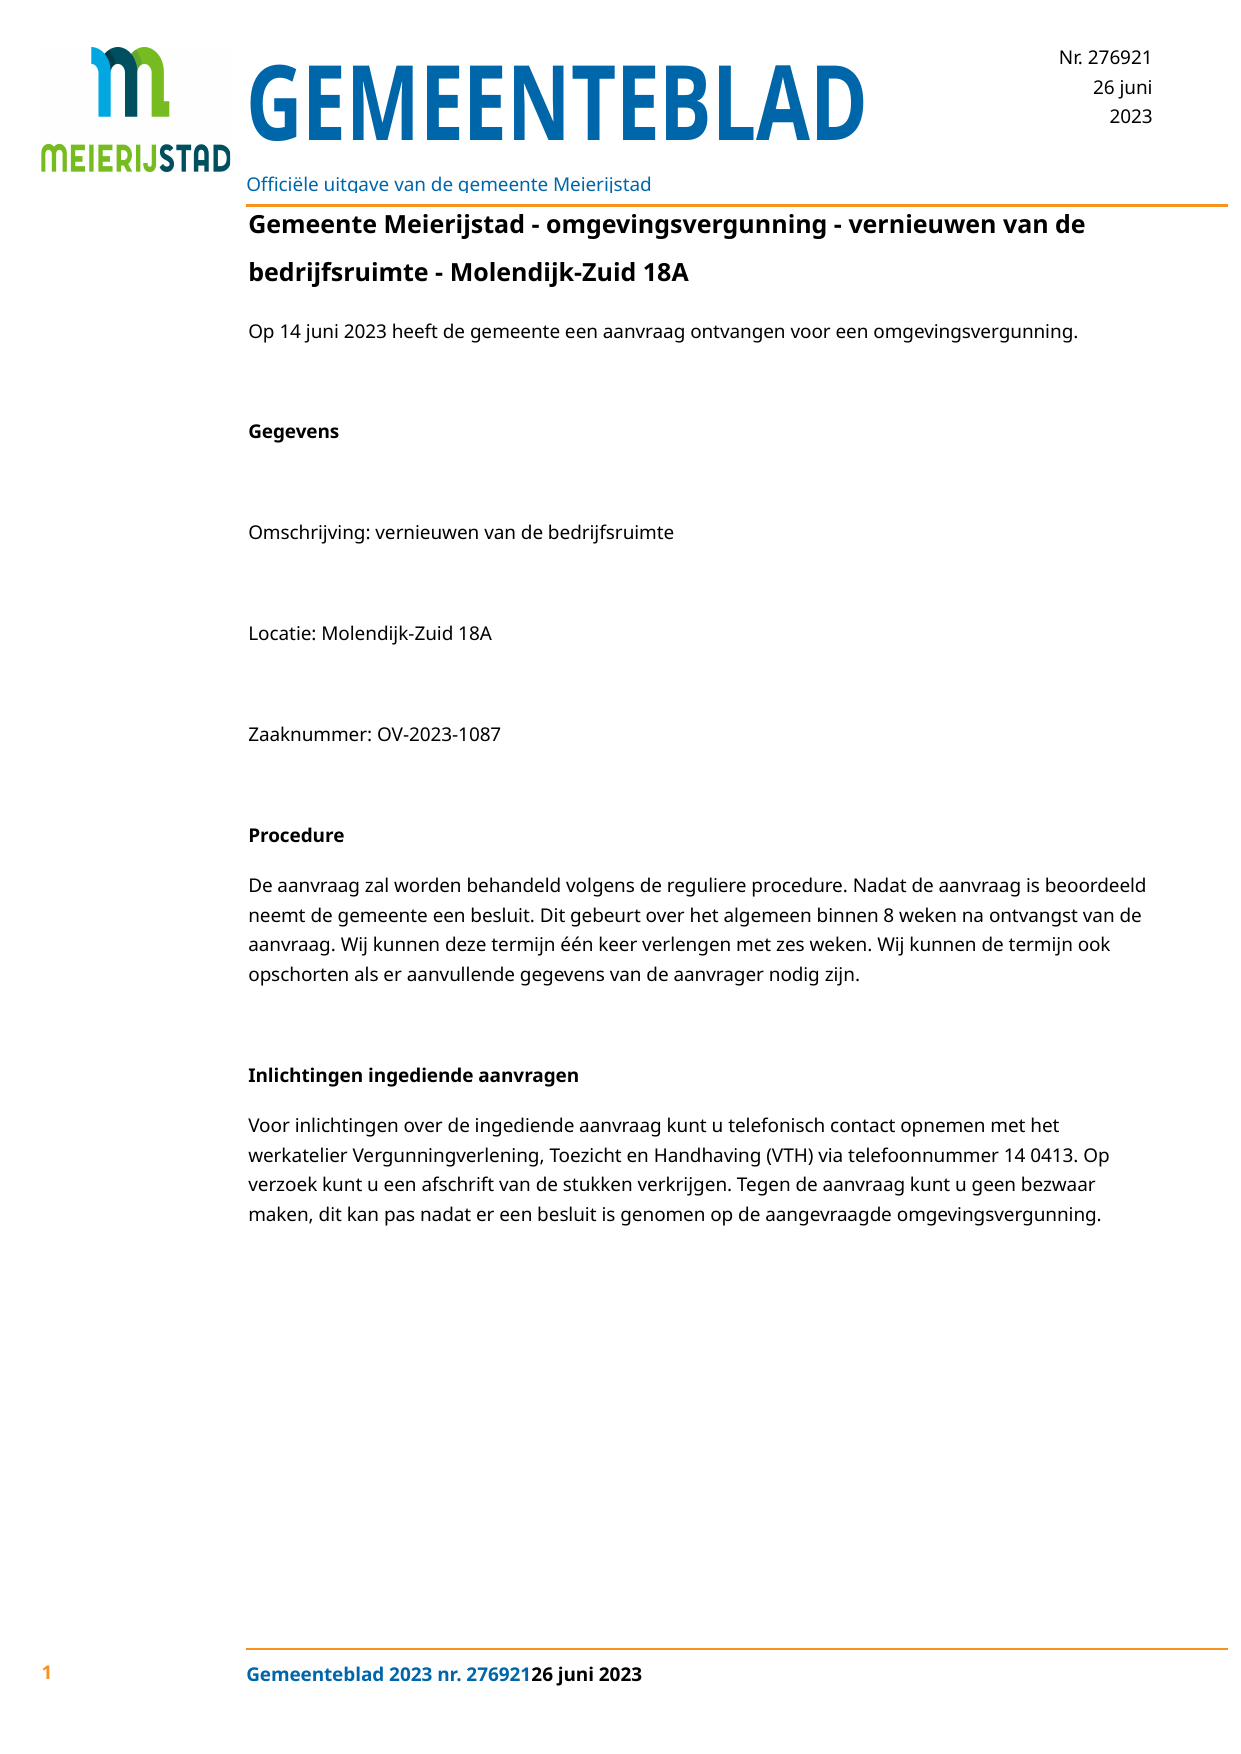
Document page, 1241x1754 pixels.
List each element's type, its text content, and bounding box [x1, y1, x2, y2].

text Omschrijving: vernieuwen van de bedrijfsruimte [248, 519, 1152, 545]
text Gegevens [248, 419, 1152, 444]
text Op 14 juni 2023 heeft de gemeente een aanvraag ontvangen voor een omgevingsvergunning. [248, 318, 1152, 344]
text Procedure [248, 822, 1152, 848]
text Inlichtingen ingediende aanvragen [248, 1062, 1152, 1088]
text De aanvraag zal worden behandeld volgens de reguliere procedure. Nadat de aanvraag is beoordeeld neemt de gemeente een besluit. Dit gebeurt over het algemeen binnen 8 weken na ontvangst van de aanvraag. Wij kunnen deze termijn één keer verlengen met zes weken. Wij kunnen de termijn ook opschorten als er aanvullende gegevens van de aanvrager nodig zijn. [248, 872, 1152, 987]
text Locatie: Molendijk-Zuid 18A [248, 620, 1152, 646]
text Voor inlichtingen over de ingediende aanvraag kunt u telefonisch contact opnemen met het werkatelier Vergunningverlening, Toezicht en Handhaving (VTH) via telefoonnummer 14 0413. Op verzoek kunt u een afschrift van de stukken verkrijgen. Tegen de aanvraag kunt u geen bezwaar maken, dit kan pas nadat er een besluit is genomen op de aangevraagde omgevingsvergunning. [248, 1112, 1152, 1227]
text Gemeente Meierijstad - omgevingsvergunning - vernieuwen van de bedrijfsruimte - Molendijk-Zuid 18A [248, 207, 1152, 288]
picture [41, 47, 231, 172]
text Zaaknummer: OV-2023-1087 [248, 721, 1152, 747]
